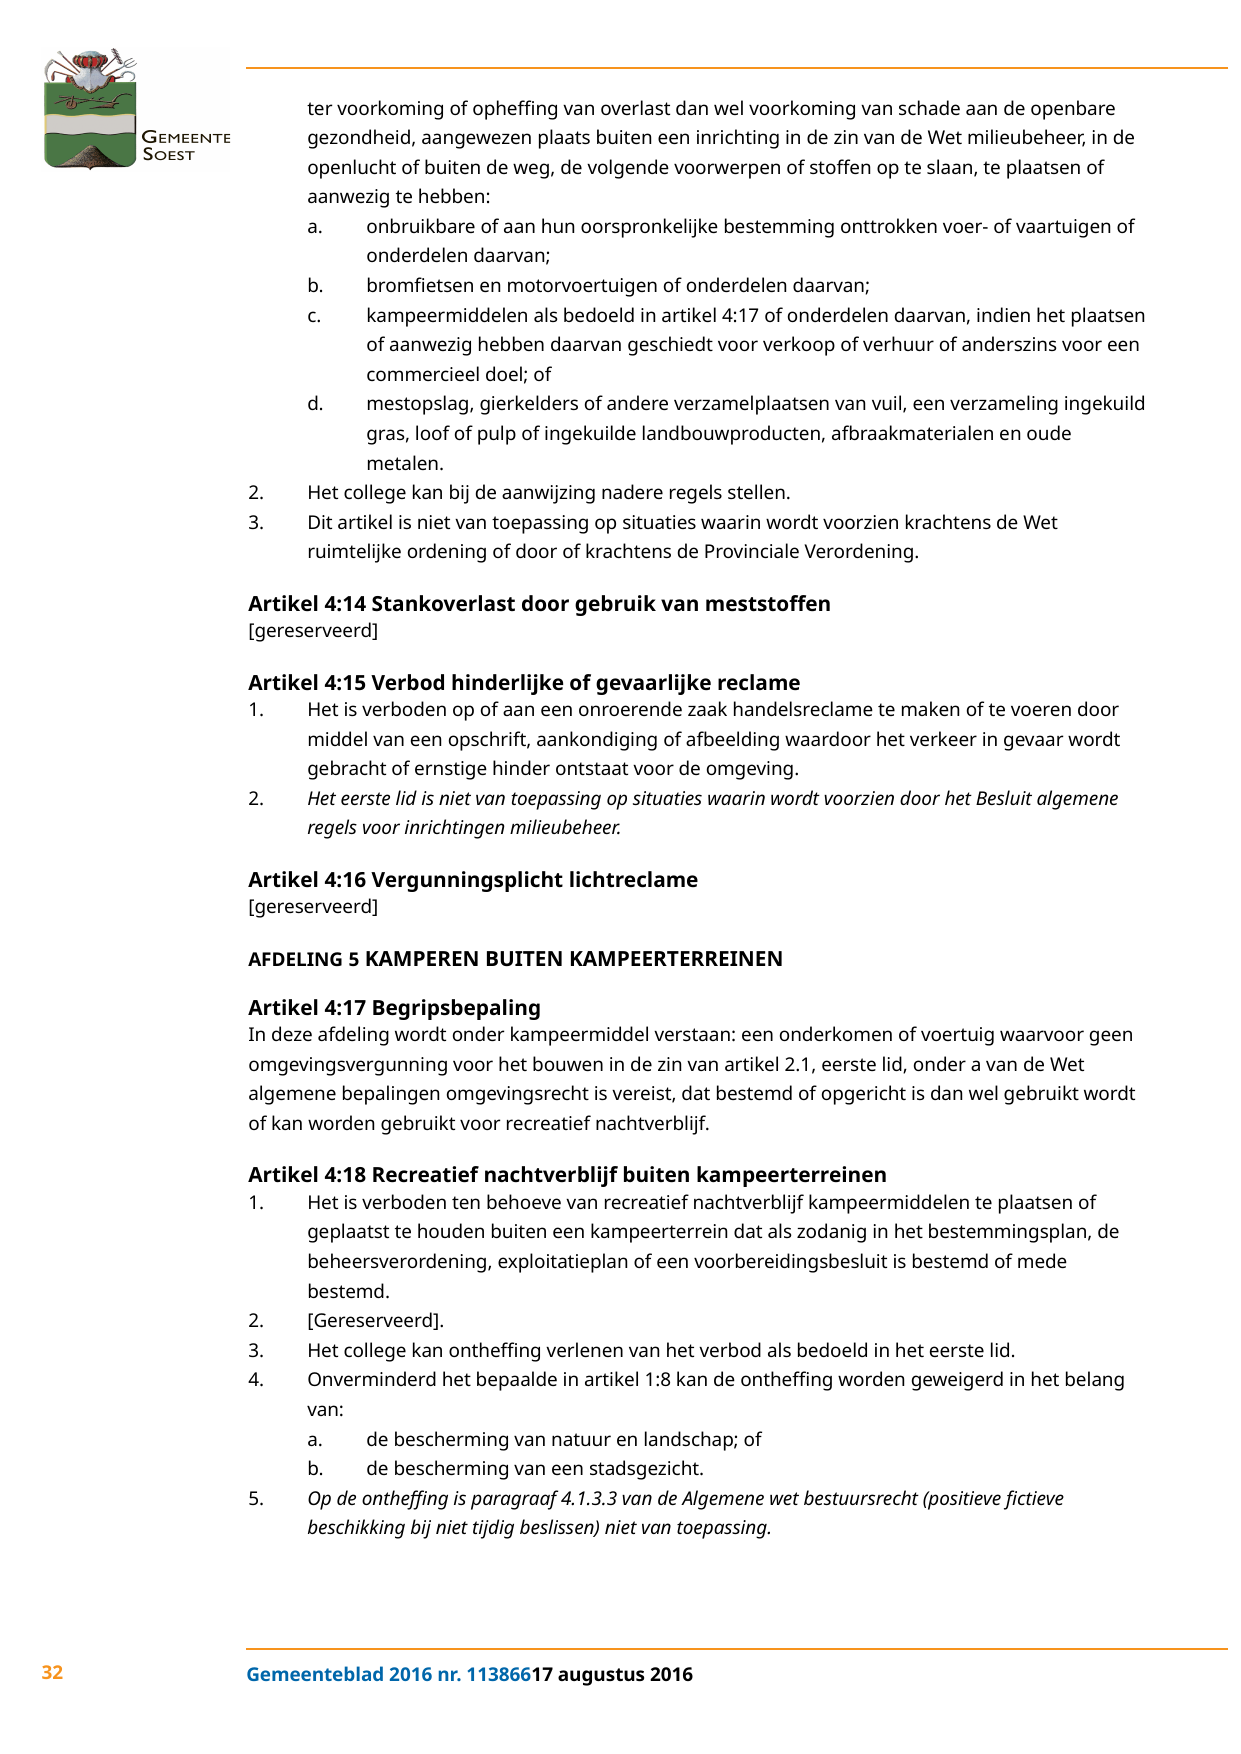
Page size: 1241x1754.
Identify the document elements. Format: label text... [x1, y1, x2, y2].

list Op de ontheffing is paragraaf 4.1.3.3 van de Algemene wet bestuursrecht (positieve fictieve beschikking bij niet tijdig beslissen) niet van toepassing. [248, 1485, 1152, 1540]
list Dit artikel is niet van toepassing op situaties waarin wordt voorzien krachtens de Wet ruimtelijke ordening of door of krachtens de Provinciale Verordening. [248, 509, 1152, 564]
text Artikel 4:18 Recreatief nachtverblijf buiten kampeerterreinen [248, 1161, 1152, 1189]
list Het is verboden ten behoeve van recreatief nachtverblijf kampeermiddelen te plaatsen of geplaatst te houden buiten een kampeerterrein dat als zodanig in het bestemmingsplan, de beheersverordening, exploitatieplan of een voorbereidingsbesluit is bestemd of mede bestemd. [248, 1189, 1152, 1303]
text Artikel 4:15 Verbod hinderlijke of gevaarlijke reclame [248, 668, 1152, 696]
list onbruikbare of aan hun oorspronkelijke bestemming onttrokken voer- of vaartuigen of onderdelen daarvan; [307, 213, 1152, 268]
text [gereserveerd] [248, 617, 1152, 643]
list kampeermiddelen als bedoeld in artikel 4:17 of onderdelen daarvan, indien het plaatsen of aanwezig hebben daarvan geschiedt voor verkoop of verhuur of anderszins voor een commercieel doel; of [307, 302, 1152, 387]
list Het college kan bij de aanwijzing nadere regels stellen. [248, 479, 1152, 505]
text [gereserveerd] [248, 893, 1152, 919]
list Het eerste lid is niet van toepassing op situaties waarin wordt voorzien door het Besluit algemene regels voor inrichtingen milieubeheer. [248, 785, 1152, 840]
list Het is verboden op of aan een onroerende zaak handelsreclame te maken of te voeren door middel van een opschrift, aankondiging of afbeelding waardoor het verkeer in gevaar wordt gebracht of ernstige hinder ontstaat voor de omgeving. [248, 696, 1152, 781]
text Artikel 4:17 Begripsbepaling [248, 993, 1152, 1021]
list de bescherming van natuur en landschap; of [307, 1426, 1152, 1451]
text AFDELING 5 KAMPEREN BUITEN KAMPEERTERREINEN [248, 944, 1152, 972]
list de bescherming van een stadsgezicht. [307, 1455, 1152, 1481]
list [Gereserveerd]. [248, 1307, 1152, 1333]
list ter voorkoming of opheffing van overlast dan wel voorkoming van schade aan de openbare gezondheid, aangewezen plaats buiten een inrichting in de zin van de Wet milieubeheer, in de openlucht of buiten de weg, de volgende voorwerpen of stoffen op te slaan, te plaatsen of aanwezig te hebben: [248, 95, 1152, 209]
list bromfietsen en motorvoertuigen of onderdelen daarvan; [307, 272, 1152, 298]
picture [41, 47, 231, 172]
list Onverminderd het bepaalde in artikel 1:8 kan de ontheffing worden geweigerd in het belang van: [248, 1367, 1152, 1422]
text In deze afdeling wordt onder kampeermiddel verstaan: een onderkomen of voertuig waarvoor geen omgevingsvergunning voor het bouwen in de zin van artikel 2.1, eerste lid, onder a van de Wet algemene bepalingen omgevingsrecht is vereist, dat bestemd of opgericht is dan wel gebruikt wordt of kan worden gebruikt voor recreatief nachtverblijf. [248, 1021, 1152, 1136]
text Artikel 4:14 Stankoverlast door gebruik van meststoffen [248, 589, 1152, 617]
list mestopslag, gierkelders of andere verzamelplaatsen van vuil, een verzameling ingekuild gras, loof of pulp of ingekuilde landbouwproducten, afbraakmaterialen en oude metalen. [307, 391, 1152, 476]
list Het college kan ontheffing verlenen van het verbod als bedoeld in het eerste lid. [248, 1337, 1152, 1363]
text Artikel 4:16 Vergunningsplicht lichtreclame [248, 865, 1152, 893]
